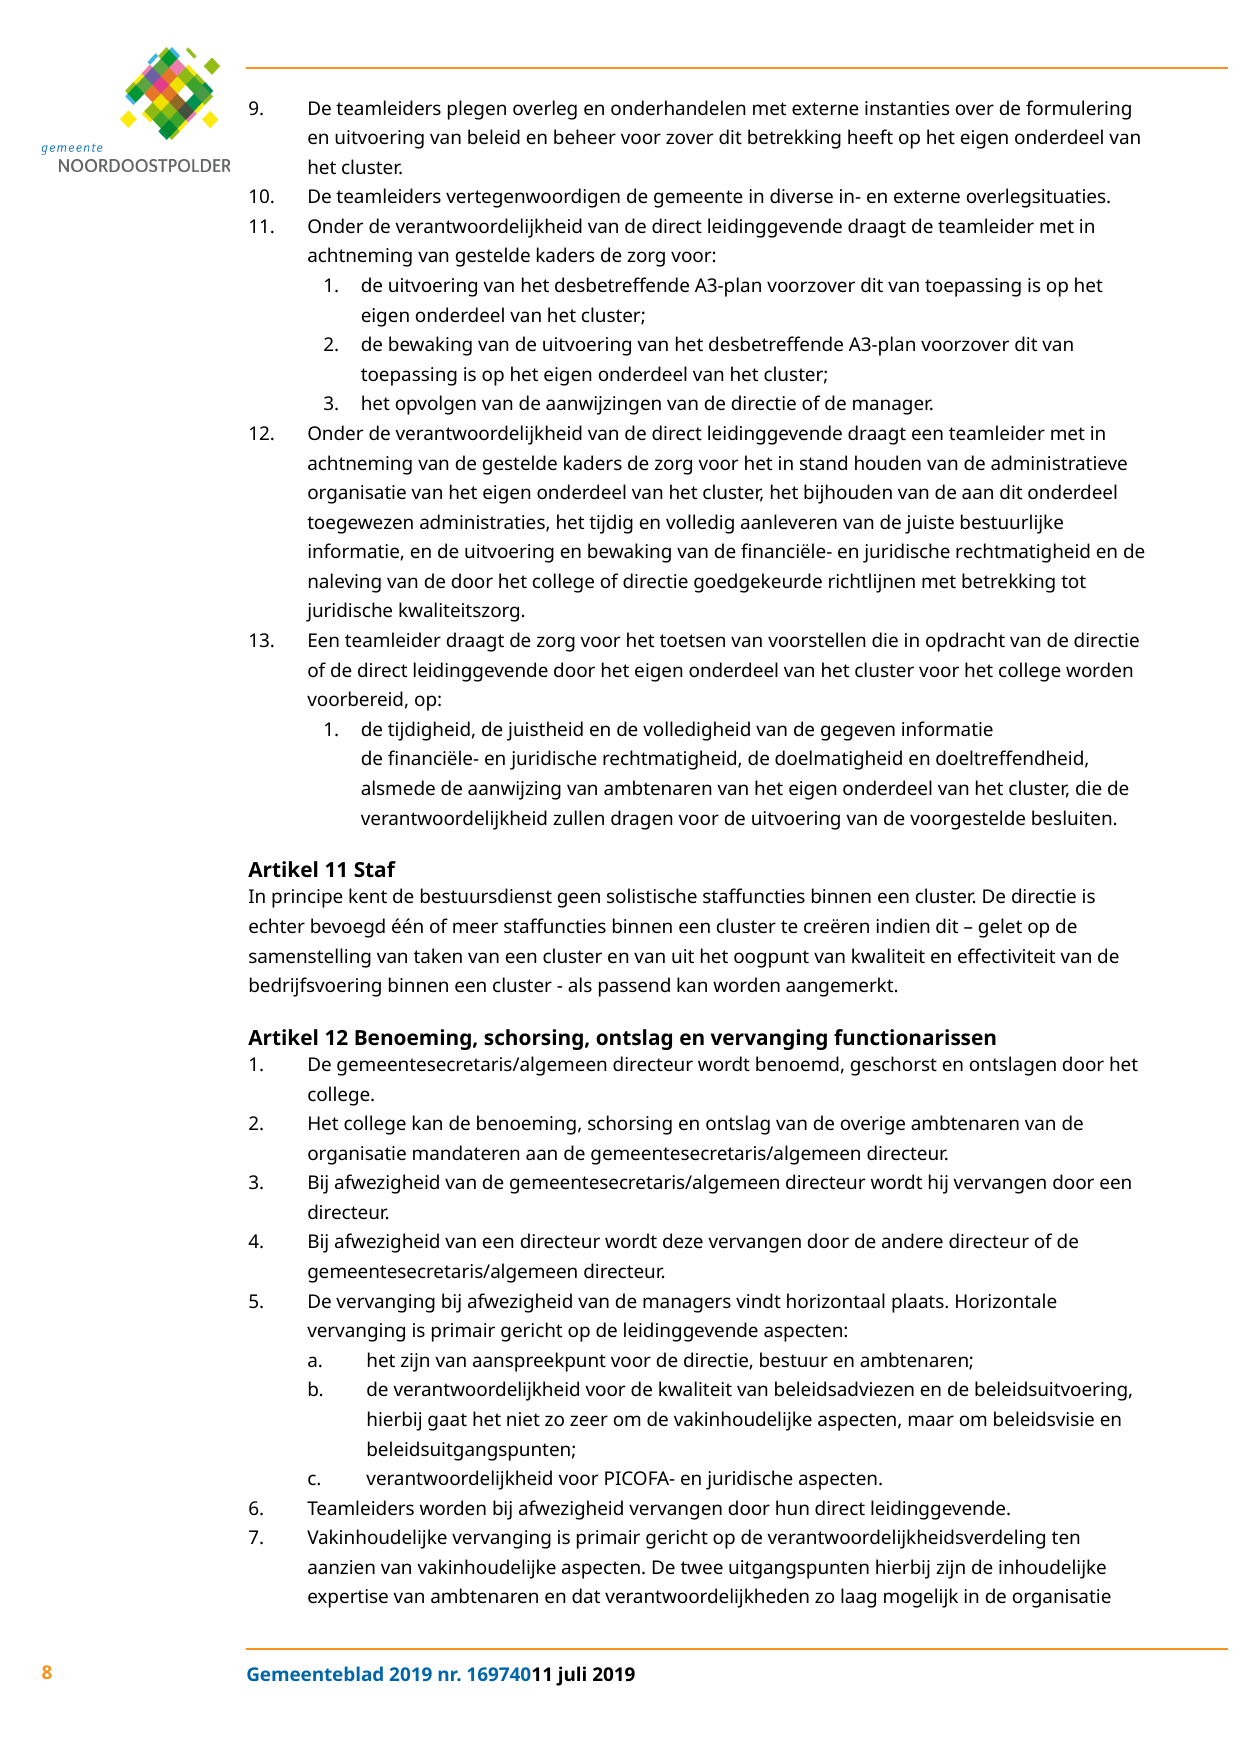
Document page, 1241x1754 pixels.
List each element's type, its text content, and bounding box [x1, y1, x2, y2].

list de verantwoordelijkheid voor de kwaliteit van beleidsadviezen en de beleidsuitvoering, hierbij gaat het niet zo zeer om de vakinhoudelijke aspecten, maar om beleidsvisie en beleidsuitgangspunten; [307, 1377, 1152, 1462]
list Vakinhoudelijke vervanging is primair gericht op de verantwoordelijkheidsverdeling ten aanzien van vakinhoudelijke aspecten. De twee uitgangspunten hierbij zijn de inhoudelijke expertise van ambtenaren en dat verantwoordelijkheden zo laag mogelijk in de organisatie [248, 1524, 1152, 1609]
list het opvolgen van de aanwijzingen van de directie of de manager. [323, 391, 1152, 416]
list Teamleiders worden bij afwezigheid vervangen door hun direct leidinggevende. [248, 1495, 1152, 1521]
list Onder de verantwoordelijkheid van de direct leidinggevende draagt een teamleider met in achtneming van de gestelde kaders de zorg voor het in stand houden van de administratieve organisatie van het eigen onderdeel van het cluster, het bijhouden van de aan dit onderdeel toegewezen administraties, het tijdig en volledig aanleveren van de juiste bestuurlijke informatie, en de uitvoering en bewaking van de financiële- en juridische rechtmatigheid en de naleving van de door het college of directie goedgekeurde richtlijnen met betrekking tot juridische kwaliteitszorg. [248, 420, 1152, 623]
list de financiële- en juridische rechtmatigheid, de doelmatigheid en doeltreffendheid, alsmede de aanwijzing van ambtenaren van het eigen onderdeel van het cluster, die de verantwoordelijkheid zullen dragen voor de uitvoering van de voorgestelde besluiten. [323, 746, 1152, 831]
text Artikel 12 Benoeming, schorsing, ontslag en vervanging functionarissen [248, 1023, 1152, 1051]
list De vervanging bij afwezigheid van de managers vindt horizontaal plaats. Horizontale vervanging is primair gericht op de leidinggevende aspecten: [248, 1288, 1152, 1343]
list De gemeentesecretaris/algemeen directeur wordt benoemd, geschorst en ontslagen door het college. [248, 1051, 1152, 1107]
picture [41, 47, 231, 172]
text Artikel 11 Staf [248, 855, 1152, 884]
list verantwoordelijkheid voor PICOFA- en juridische aspecten. [307, 1465, 1152, 1491]
list Bij afwezigheid van de gemeentesecretaris/algemeen directeur wordt hij vervangen door een directeur. [248, 1169, 1152, 1225]
list de bewaking van de uitvoering van het desbetreffende A3-plan voorzover dit van toepassing is op het eigen onderdeel van het cluster; [323, 331, 1152, 387]
list de tijdigheid, de juistheid en de volledigheid van de gegeven informatie [323, 716, 1152, 742]
list de uitvoering van het desbetreffende A3-plan voorzover dit van toepassing is op het eigen onderdeel van het cluster; [323, 272, 1152, 328]
list Een teamleider draagt de zorg voor het toetsen van voorstellen die in opdracht van de directie of de direct leidinggevende door het eigen onderdeel van het cluster voor het college worden voorbereid, op: [248, 627, 1152, 712]
list Onder de verantwoordelijkheid van de direct leidinggevende draagt de teamleider met in achtneming van gestelde kaders de zorg voor: [248, 213, 1152, 268]
text In principe kent de bestuursdienst geen solistische staffuncties binnen een cluster. De directie is echter bevoegd één of meer staffuncties binnen een cluster te creëren indien dit – gelet op de samenstelling van taken van een cluster en van uit het oogpunt van kwaliteit en effectiviteit van de bedrijfsvoering binnen een cluster - als passend kan worden aangemerkt. [248, 884, 1152, 998]
list De teamleiders plegen overleg en onderhandelen met externe instanties over de formulering en uitvoering van beleid en beheer voor zover dit betrekking heeft op het eigen onderdeel van het cluster. [248, 95, 1152, 180]
list Het college kan de benoeming, schorsing en ontslag van de overige ambtenaren van de organisatie mandateren aan de gemeentesecretaris/algemeen directeur. [248, 1110, 1152, 1166]
list Bij afwezigheid van een directeur wordt deze vervangen door de andere directeur of de gemeentesecretaris/algemeen directeur. [248, 1229, 1152, 1284]
list het zijn van aanspreekpunt voor de directie, bestuur en ambtenaren; [307, 1347, 1152, 1373]
list De teamleiders vertegenwoordigen de gemeente in diverse in- en externe overlegsituaties. [248, 183, 1152, 209]
